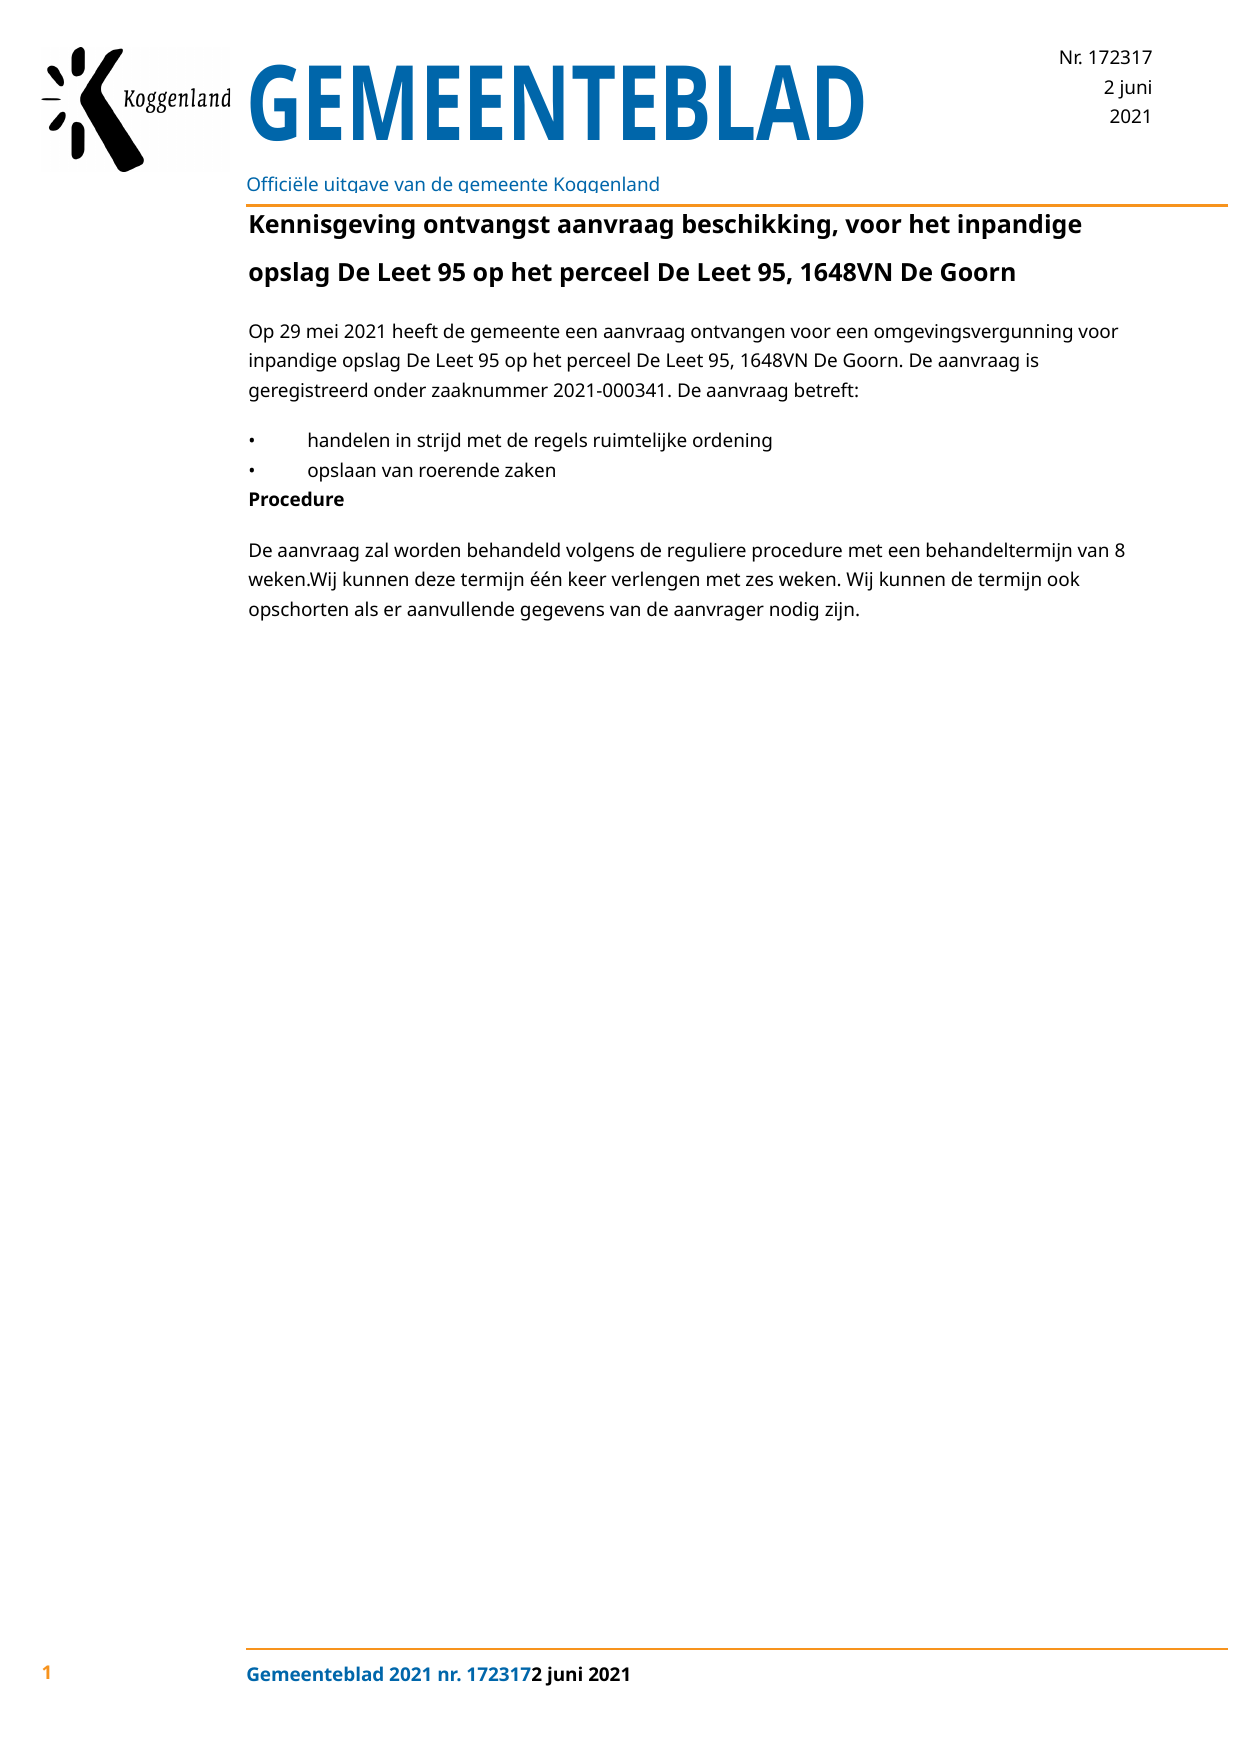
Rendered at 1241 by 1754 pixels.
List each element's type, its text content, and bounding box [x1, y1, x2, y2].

text Op 29 mei 2021 heeft de gemeente een aanvraag ontvangen voor een omgevingsvergunning voor inpandige opslag De Leet 95 op het perceel De Leet 95, 1648VN De Goorn. De aanvraag is geregistreerd onder zaaknummer 2021-000341. De aanvraag betreft: [248, 318, 1152, 403]
list opslaan van roerende zaken [248, 457, 1152, 483]
text De aanvraag zal worden behandeld volgens de reguliere procedure met een behandeltermijn van 8 weken.Wij kunnen deze termijn één keer verlengen met zes weken. Wij kunnen de termijn ook opschorten als er aanvullende gegevens van de aanvrager nodig zijn. [248, 537, 1152, 622]
text Kennisgeving ontvangst aanvraag beschikking, voor het inpandige opslag De Leet 95 op het perceel De Leet 95, 1648VN De Goorn [248, 207, 1152, 288]
text Procedure [248, 487, 1152, 512]
picture [41, 47, 231, 172]
list handelen in strijd met de regels ruimtelijke ordening [248, 427, 1152, 453]
